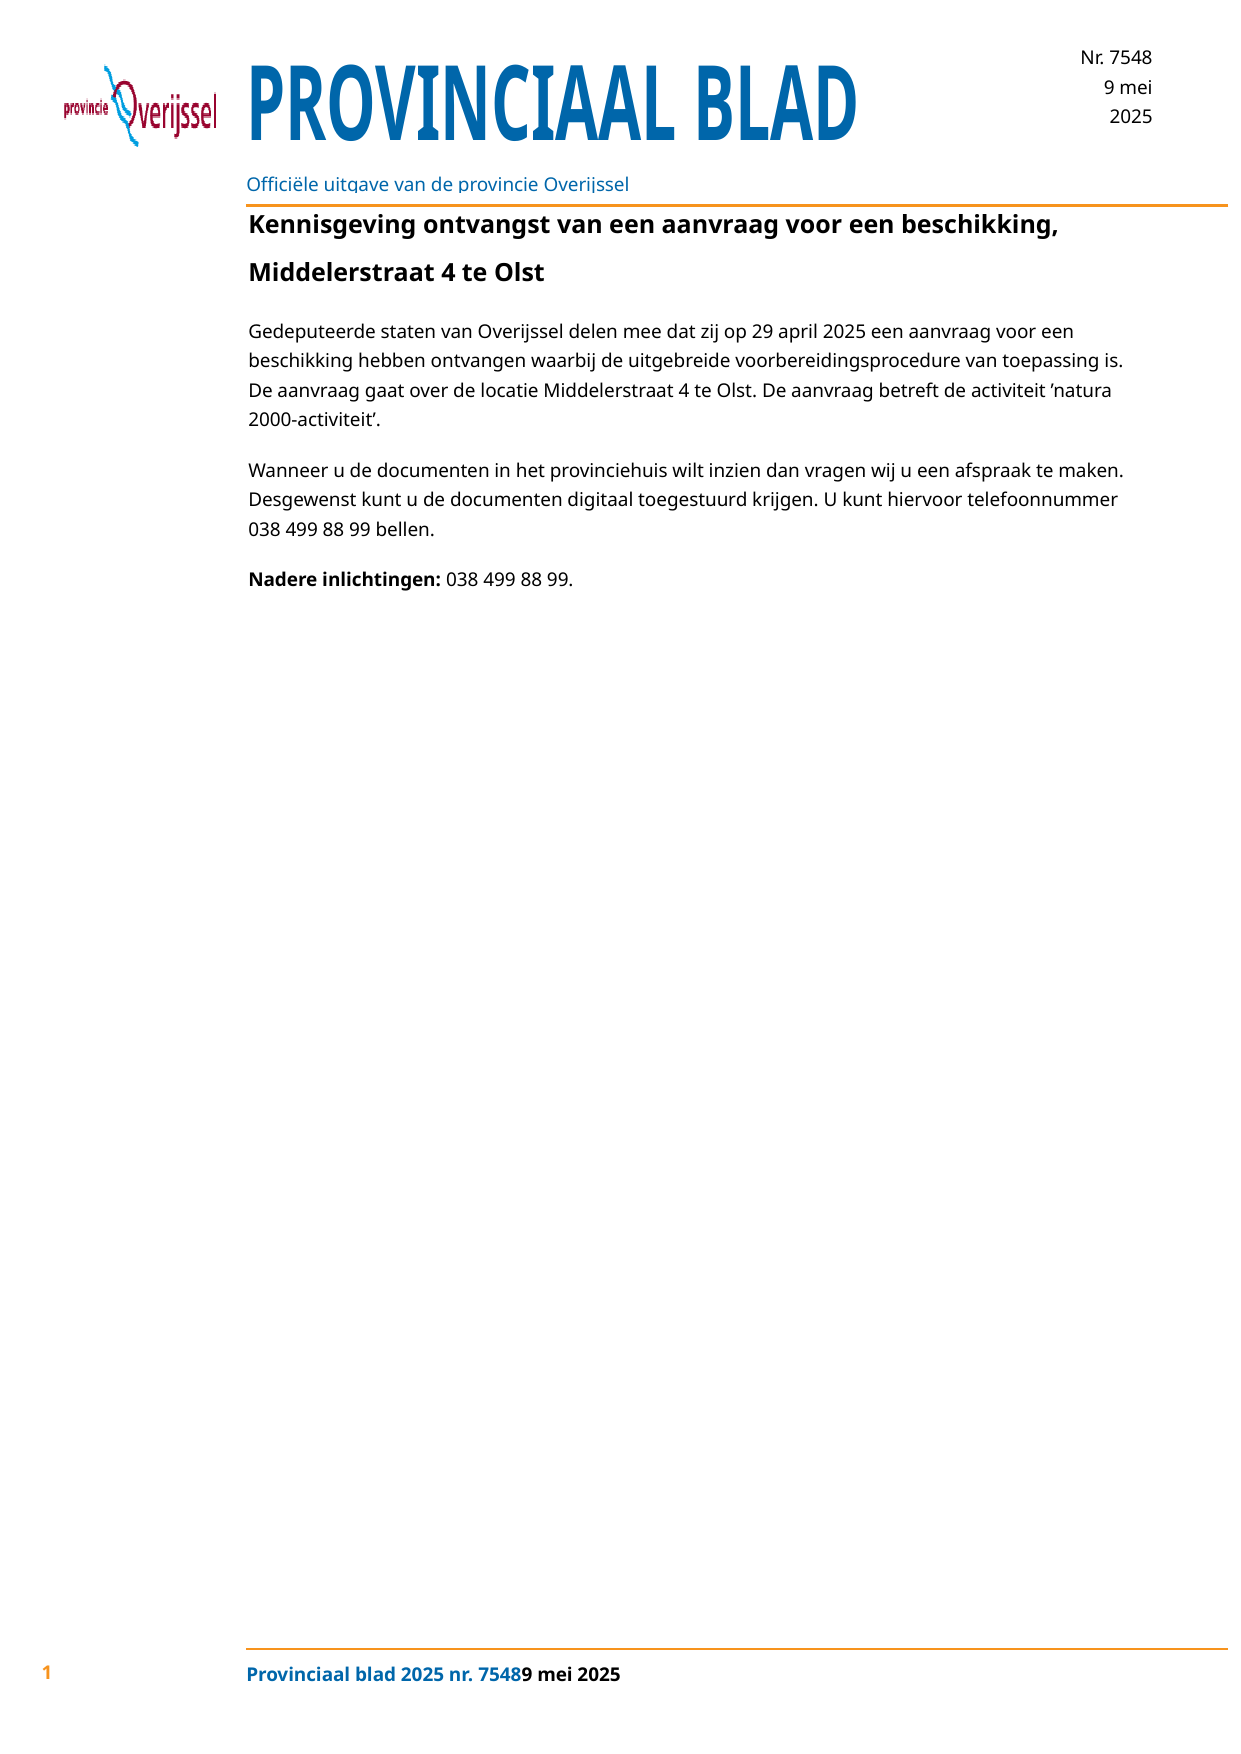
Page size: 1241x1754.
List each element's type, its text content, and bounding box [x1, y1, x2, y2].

text Wanneer u de documenten in het provinciehuis wilt inzien dan vragen wij u een afspraak te maken. Desgewenst kunt u de documenten digitaal toegestuurd krijgen. U kunt hiervoor telefoonnummer 038 499 88 99 bellen. [248, 457, 1152, 542]
picture [41, 47, 231, 172]
text Kennisgeving ontvangst van een aanvraag voor een beschikking, Middelerstraat 4 te Olst [248, 207, 1152, 288]
text Gedeputeerde staten van Overijssel delen mee dat zij op 29 april 2025 een aanvraag voor een beschikking hebben ontvangen waarbij de uitgebreide voorbereidingsprocedure van toepassing is. De aanvraag gaat over de locatie Middelerstraat 4 te Olst. De aanvraag betreft de activiteit ’natura 2000-activiteit’. [248, 318, 1152, 432]
text Nadere inlichtingen: 038 499 88 99. [248, 567, 1152, 592]
